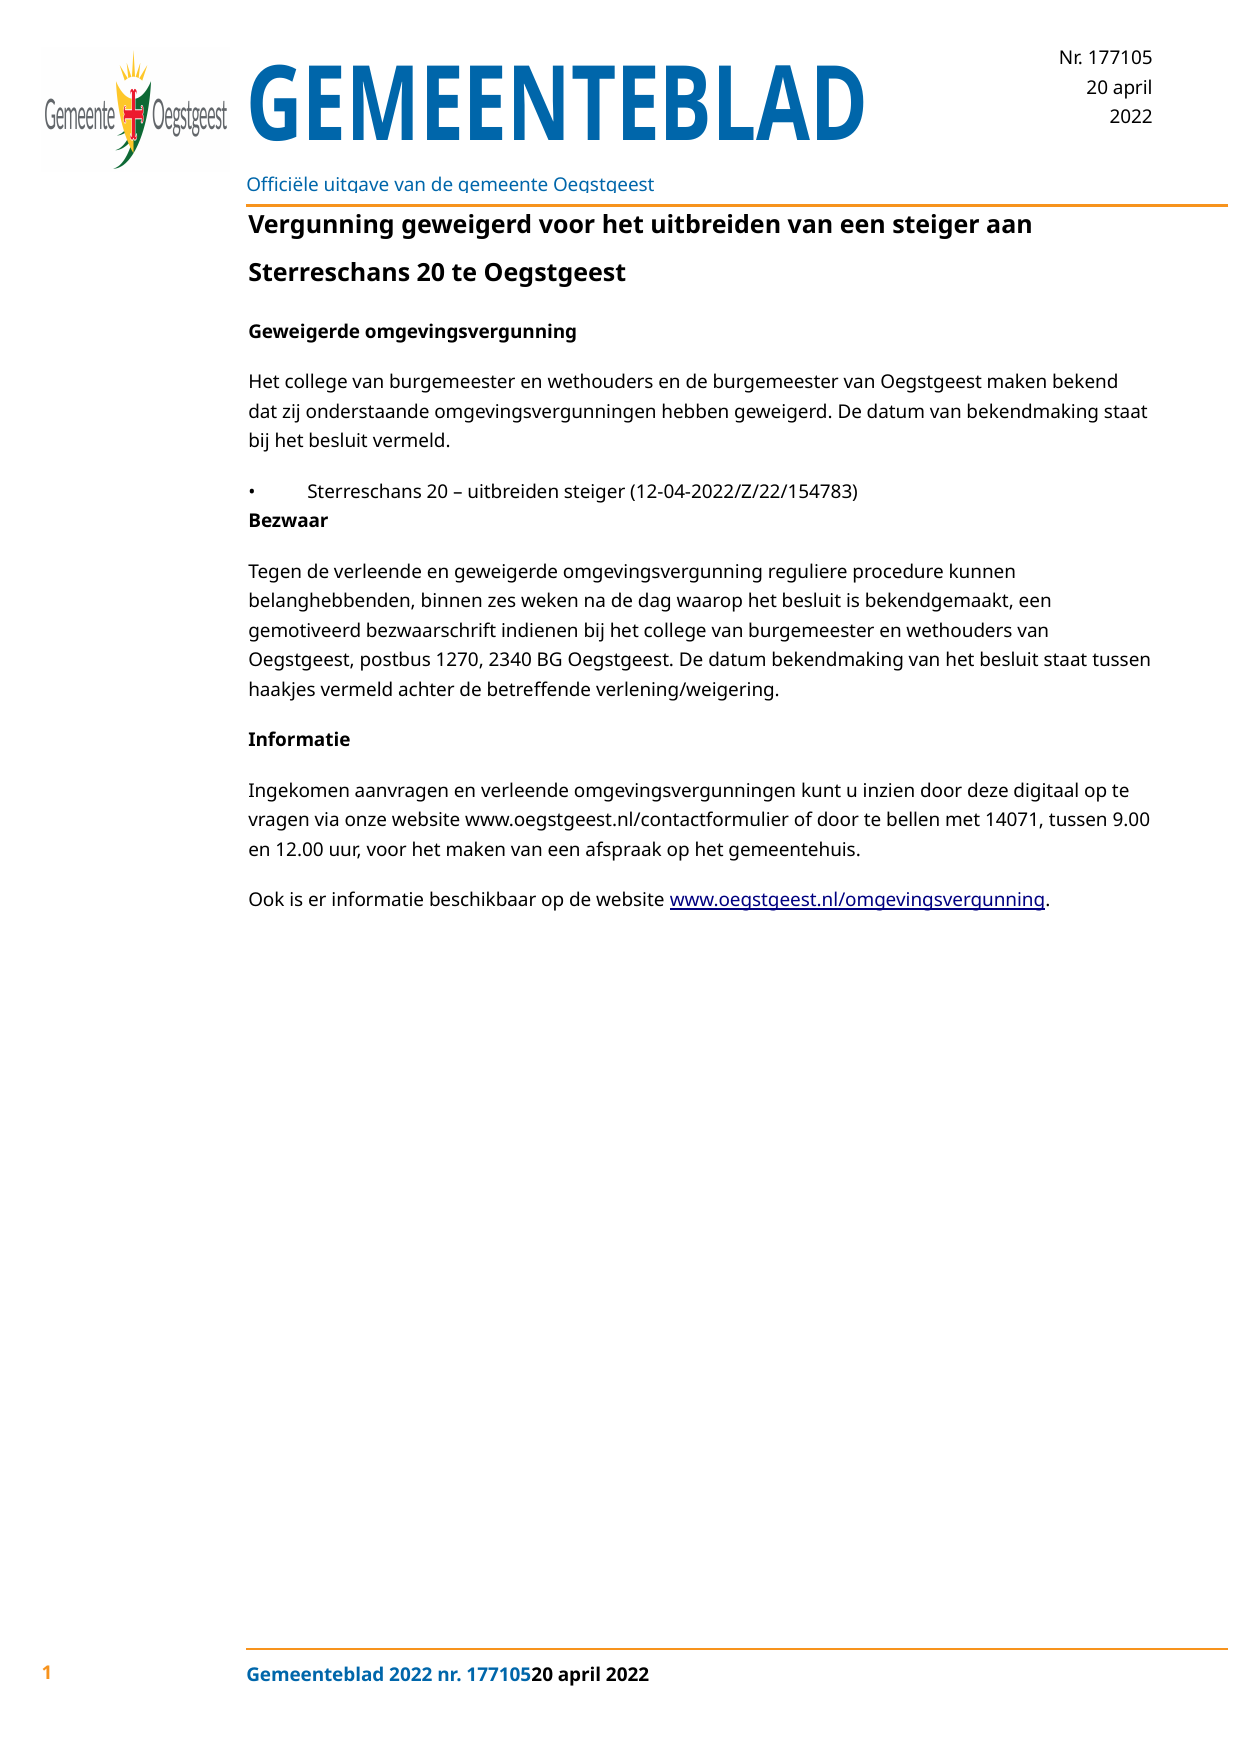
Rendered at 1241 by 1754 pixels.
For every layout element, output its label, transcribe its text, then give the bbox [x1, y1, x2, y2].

text Ingekomen aanvragen en verleende omgevingsvergunningen kunt u inzien door deze digitaal op te vragen via onze website www.oegstgeest.nl/contactformulier of door te bellen met 14071, tussen 9.00 en 12.00 uur, voor het maken van een afspraak op het gemeentehuis. [248, 777, 1152, 862]
text Tegen de verleende en geweigerde omgevingsvergunning reguliere procedure kunnen belanghebbenden, binnen zes weken na de dag waarop het besluit is bekendgemaakt, een gemotiveerd bezwaarschrift indienen bij het college van burgemeester en wethouders van Oegstgeest, postbus 1270, 2340 BG Oegstgeest. De datum bekendmaking van het besluit staat tussen haakjes vermeld achter de betreffende verlening/weigering. [248, 558, 1152, 702]
text Vergunning geweigerd voor het uitbreiden van een steiger aan Sterreschans 20 te Oegstgeest [248, 207, 1152, 288]
text Bezwaar [248, 507, 1152, 533]
text Geweigerde omgevingsvergunning [248, 318, 1152, 344]
list Sterreschans 20 – uitbreiden steiger (12-04-2022/Z/22/154783) [248, 478, 1152, 504]
picture [41, 47, 231, 172]
text Informatie [248, 727, 1152, 752]
text Ook is er informatie beschikbaar op de website www.oegstgeest.nl/omgevingsvergunning. [248, 887, 1152, 912]
text Het college van burgemeester en wethouders en de burgemeester van Oegstgeest maken bekend dat zij onderstaande omgevingsvergunningen hebben geweigerd. De datum van bekendmaking staat bij het besluit vermeld. [248, 368, 1152, 453]
